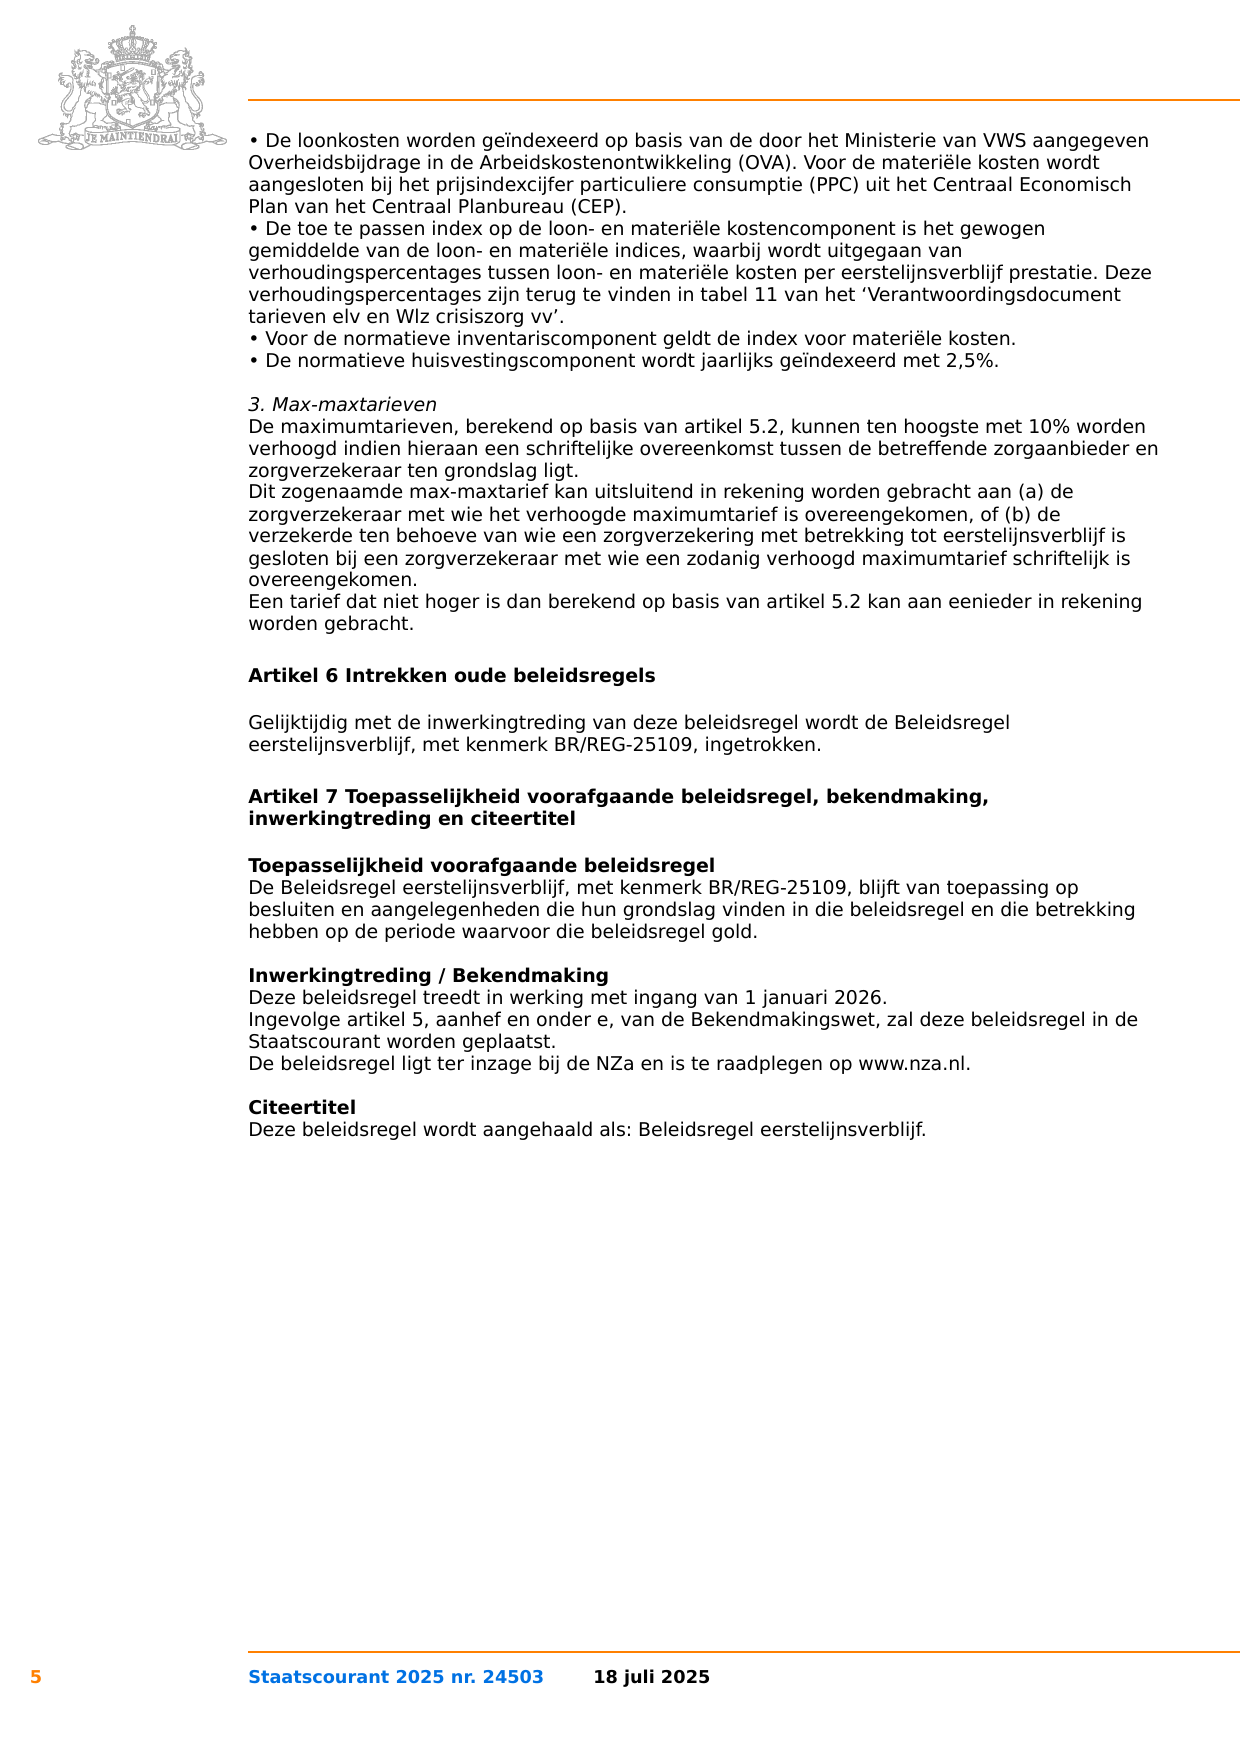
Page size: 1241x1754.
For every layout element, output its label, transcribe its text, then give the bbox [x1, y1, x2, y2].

text Een tarief dat niet hoger is dan berekend op basis van artikel 5.2 kan aan eenieder in rekening worden gebracht. [248, 591, 1163, 635]
text • De loonkosten worden geïndexeerd op basis van de door het Ministerie van VWS aangegeven Overheidsbijdrage in de Arbeidskostenontwikkeling (OVA). Voor de materiële kosten wordt aangesloten bij het prijsindexcijfer particuliere consumptie (PPC) uit het Centraal Economisch Plan van het Centraal Planbureau (CEP). [248, 130, 1163, 218]
subtitle 3. Max-maxtarieven [248, 393, 1163, 416]
subtitle Inwerkingtreding / Bekendmaking [248, 965, 1163, 987]
text Dit zogenaamde max-maxtarief kan uitsluitend in rekening worden gebracht aan (a) de zorgverzekeraar met wie het verhoogde maximumtarief is overeengekomen, of (b) de verzekerde ten behoeve van wie een zorgverzekering met betrekking tot eerstelijnsverblijf is gesloten bij een zorgverzekeraar met wie een zodanig verhoogd maximumtarief schriftelijk is overeengekomen. [248, 481, 1163, 591]
subtitle Artikel 7 Toepasselijkheid voorafgaande beleidsregel, bekendmaking, inwerkingtreding en citeertitel [248, 786, 1163, 830]
text • De toe te passen index op de loon- en materiële kostencomponent is het gewogen gemiddelde van de loon- en materiële indices, waarbij wordt uitgegaan van verhoudingspercentages tussen loon- en materiële kosten per eerstelijnsverblijf prestatie. Deze verhoudingspercentages zijn terug te vinden in tabel 11 van het ‘Verantwoordingsdocument tarieven elv en Wlz crisiszorg vv’. [248, 218, 1163, 328]
text • Voor de normatieve inventariscomponent geldt de index voor materiële kosten. [248, 328, 1163, 350]
text Ingevolge artikel 5, aanhef en onder e, van de Bekendmakingswet, zal deze beleidsregel in de Staatscourant worden geplaatst. [248, 1009, 1163, 1053]
text Gelijktijdig met de inwerkingtreding van deze beleidsregel wordt de Beleidsregel eerstelijnsverblijf, met kenmerk BR/REG-25109, ingetrokken. [248, 712, 1163, 756]
text Deze beleidsregel wordt aangehaald als: Beleidsregel eerstelijnsverblijf. [248, 1119, 1163, 1141]
text De beleidsregel ligt ter inzage bij de NZa en is te raadplegen op www.nza.nl. [248, 1053, 1163, 1075]
picture [38, 25, 227, 150]
text De maximumtarieven, berekend op basis van artikel 5.2, kunnen ten hoogste met 10% worden verhoogd indien hieraan een schriftelijke overeenkomst tussen de betreffende zorgaanbieder en zorgverzekeraar ten grondslag ligt. [248, 416, 1163, 481]
subtitle Toepasselijkheid voorafgaande beleidsregel [248, 855, 1163, 877]
text • De normatieve huisvestingscomponent wordt jaarlijks geïndexeerd met 2,5%. [248, 350, 1163, 372]
subtitle Citeertitel [248, 1097, 1163, 1119]
text De Beleidsregel eerstelijnsverblijf, met kenmerk BR/REG-25109, blijft van toepassing op besluiten en aangelegenheden die hun grondslag vinden in die beleidsregel en die betrekking hebben op de periode waarvoor die beleidsregel gold. [248, 877, 1163, 943]
text Deze beleidsregel treedt in werking met ingang van 1 januari 2026. [248, 987, 1163, 1009]
subtitle Artikel 6 Intrekken oude beleidsregels [248, 665, 1163, 687]
